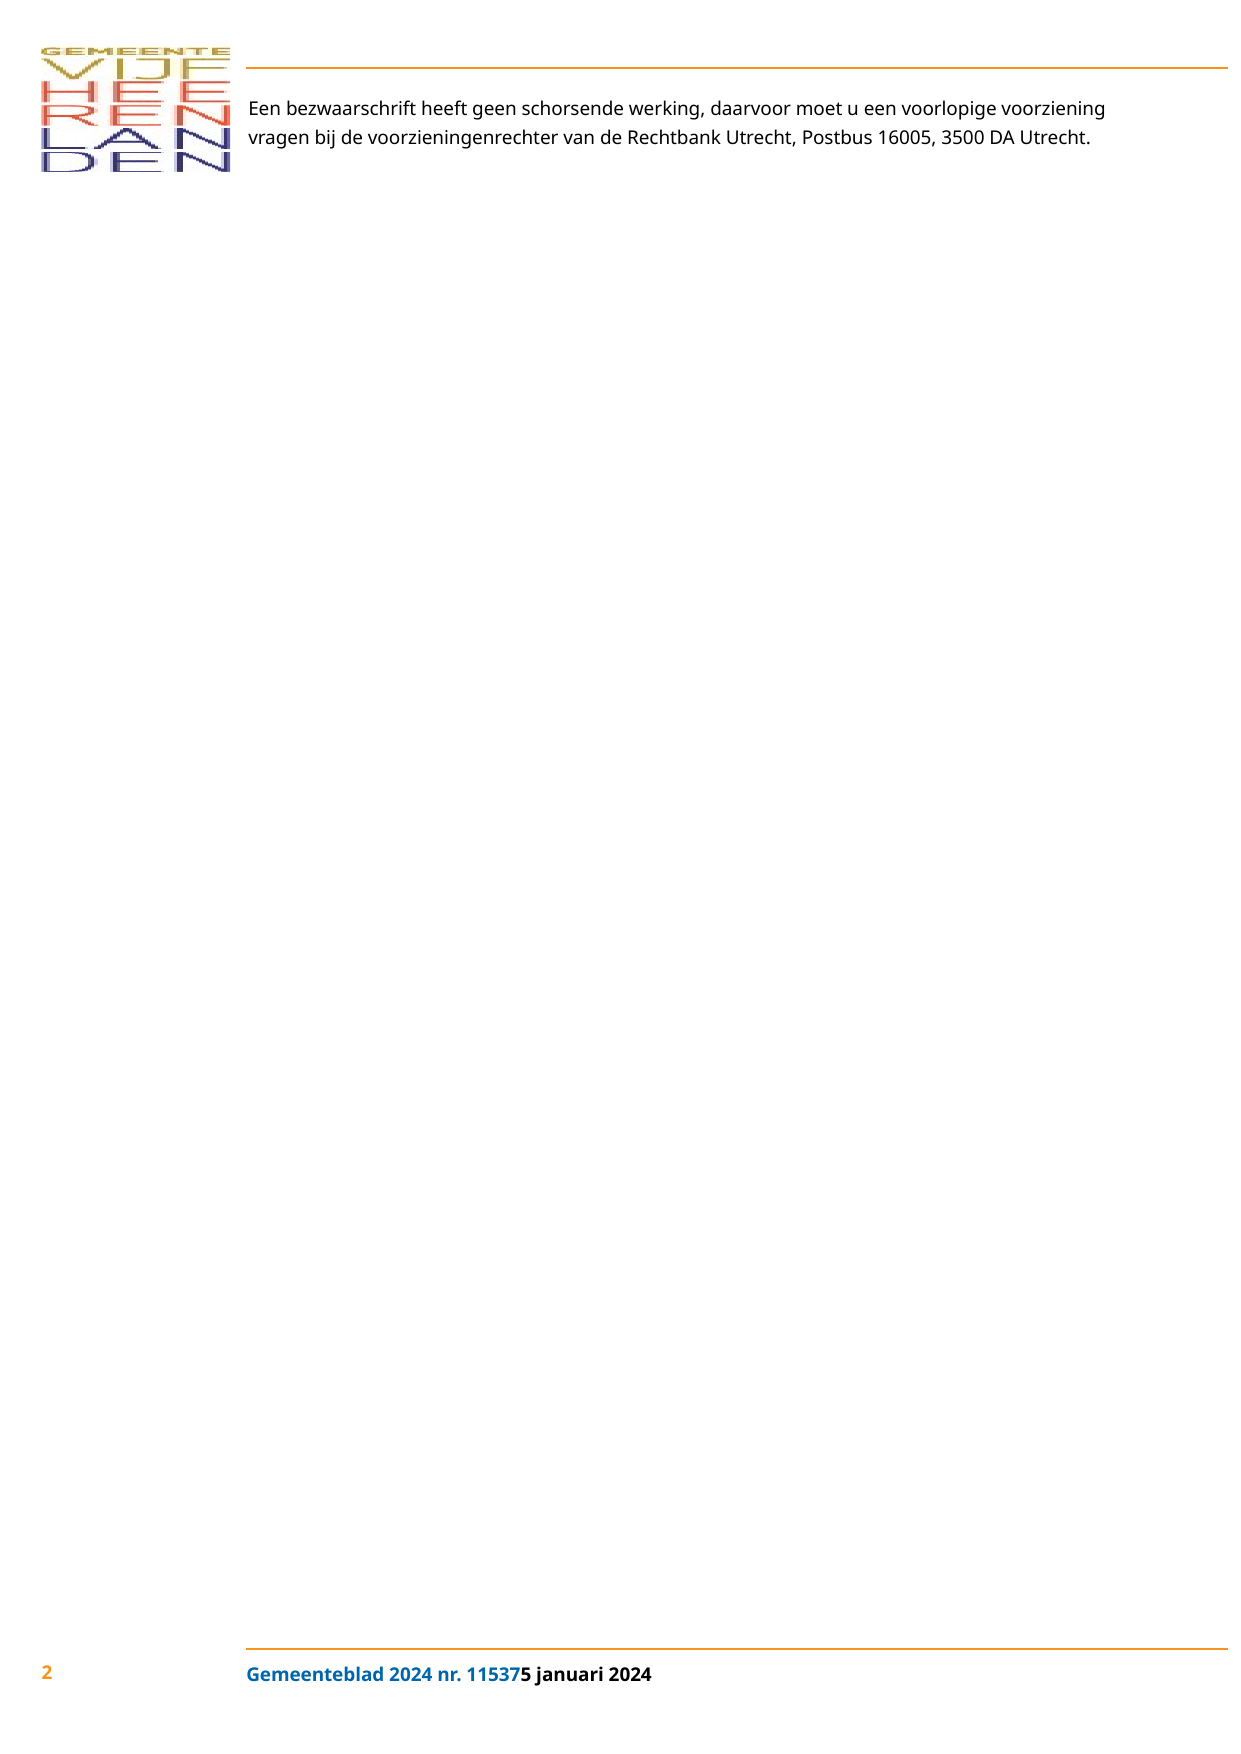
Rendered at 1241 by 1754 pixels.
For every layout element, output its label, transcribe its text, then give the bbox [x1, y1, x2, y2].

text Een bezwaarschrift heeft geen schorsende werking, daarvoor moet u een voorlopige voorziening vragen bij de voorzieningenrechter van de Rechtbank Utrecht, Postbus 16005, 3500 DA Utrecht. [248, 95, 1152, 150]
picture [41, 47, 231, 172]
